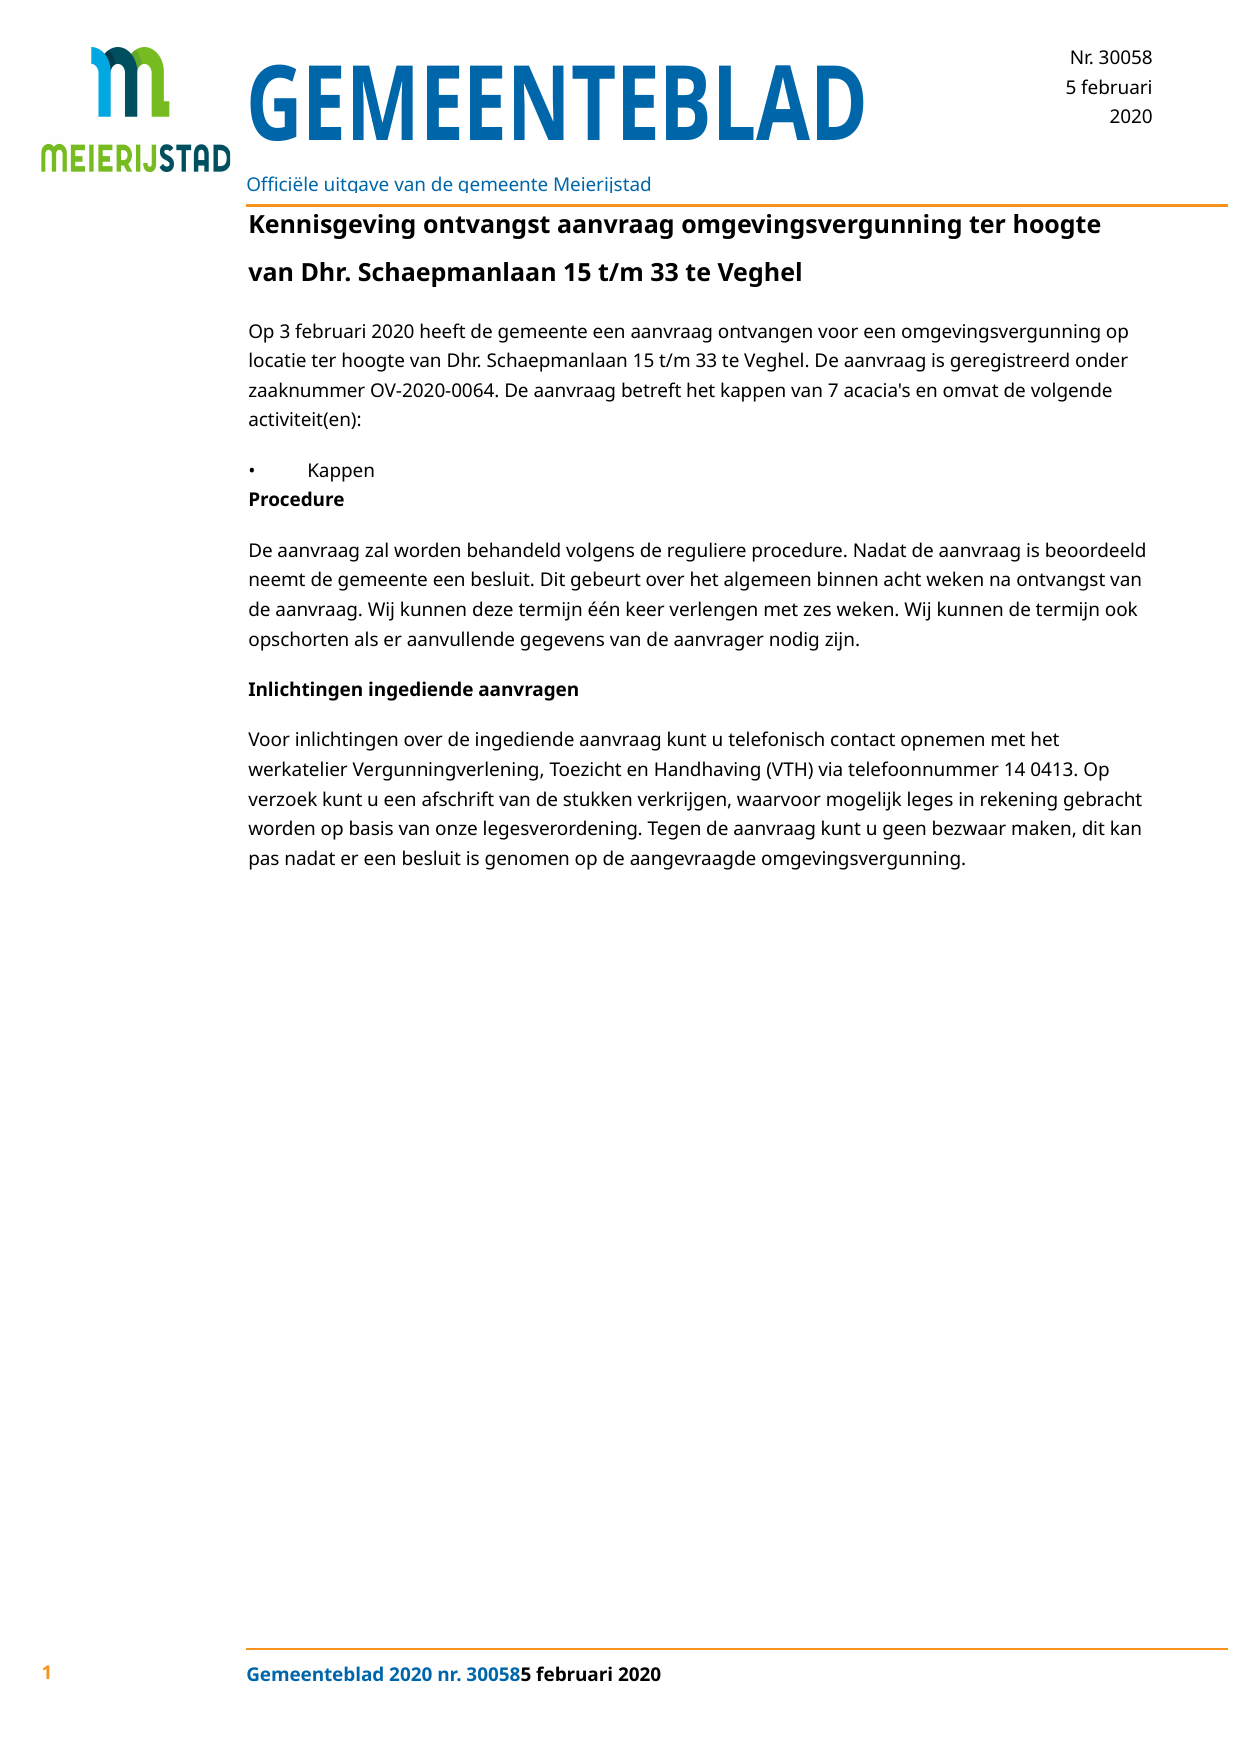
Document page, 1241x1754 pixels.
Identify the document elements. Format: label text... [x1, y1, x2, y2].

text Inlichtingen ingediende aanvragen [248, 676, 1152, 702]
text Op 3 februari 2020 heeft de gemeente een aanvraag ontvangen voor een omgevingsvergunning op locatie ter hoogte van Dhr. Schaepmanlaan 15 t/m 33 te Veghel. De aanvraag is geregistreerd onder zaaknummer OV-2020-0064. De aanvraag betreft het kappen van 7 acacia's en omvat de volgende activiteit(en): [248, 318, 1152, 432]
text Voor inlichtingen over de ingediende aanvraag kunt u telefonisch contact opnemen met het werkatelier Vergunningverlening, Toezicht en Handhaving (VTH) via telefoonnummer 14 0413. Op verzoek kunt u een afschrift van de stukken verkrijgen, waarvoor mogelijk leges in rekening gebracht worden op basis van onze legesverordening. Tegen de aanvraag kunt u geen bezwaar maken, dit kan pas nadat er een besluit is genomen op de aangevraagde omgevingsvergunning. [248, 727, 1152, 871]
list Kappen [248, 457, 1152, 483]
text Procedure [248, 487, 1152, 512]
text De aanvraag zal worden behandeld volgens de reguliere procedure. Nadat de aanvraag is beoordeeld neemt de gemeente een besluit. Dit gebeurt over het algemeen binnen acht weken na ontvangst van de aanvraag. Wij kunnen deze termijn één keer verlengen met zes weken. Wij kunnen de termijn ook opschorten als er aanvullende gegevens van de aanvrager nodig zijn. [248, 537, 1152, 652]
picture [41, 47, 231, 172]
text Kennisgeving ontvangst aanvraag omgevingsvergunning ter hoogte van Dhr. Schaepmanlaan 15 t/m 33 te Veghel [248, 207, 1152, 288]
